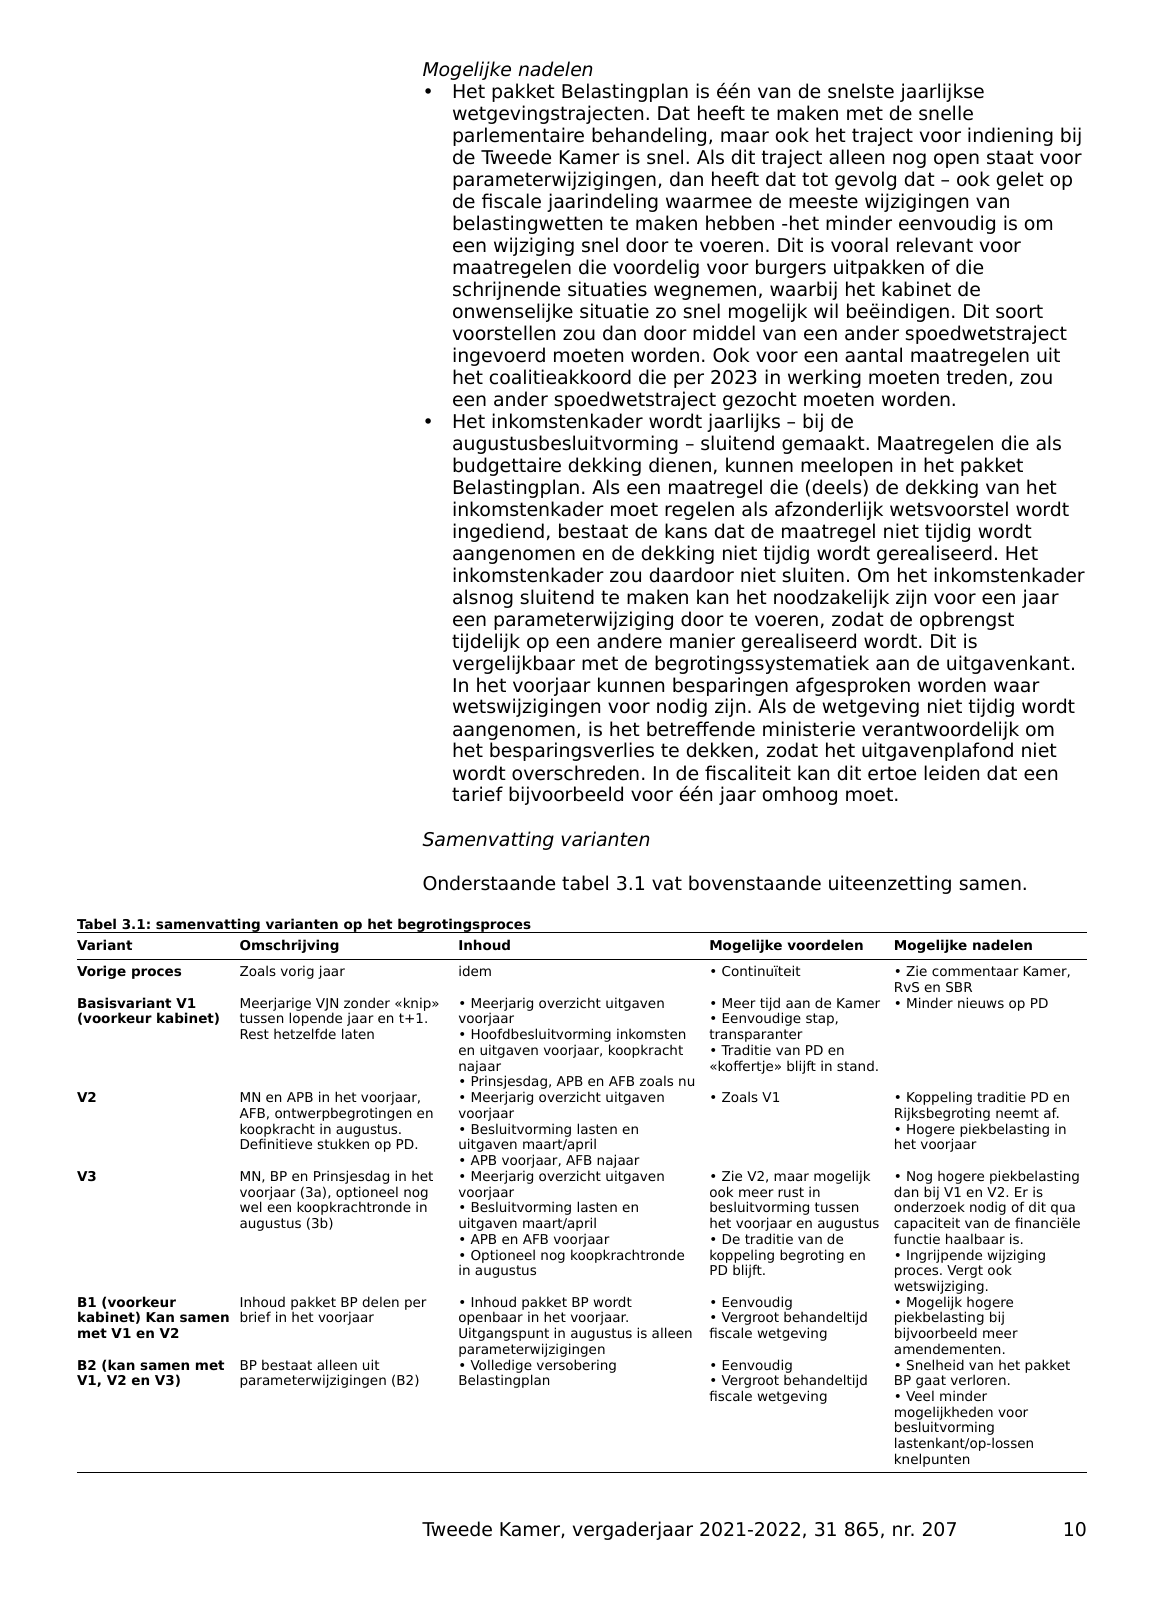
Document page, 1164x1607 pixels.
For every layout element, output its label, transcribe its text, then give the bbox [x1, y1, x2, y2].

table_cell Basisvariant V1 (voorkeur kabinet) [77, 996, 233, 1090]
table_cell • Eenvoudig • Vergroot behandeltijd fiscale wetgeving [703, 1358, 888, 1472]
table_cell • Continuïteit [703, 960, 888, 996]
table_cell • Zie commentaar Kamer, RvS en SBR [888, 960, 1087, 996]
table_cell idem [452, 960, 703, 996]
table_cell Omschrijving [233, 933, 452, 958]
table_cell • Snelheid van het pakket BP gaat verloren. • Veel minder mogelijkheden voor besluitvorming lastenkant/op-lossen knelpunten [888, 1358, 1087, 1472]
table_header Tabel 3.1: samenvatting varianten op het begrotingsproces [77, 917, 1087, 932]
table_cell Inhoud pakket BP delen per brief in het voorjaar [233, 1295, 452, 1357]
table_cell Variant [77, 933, 233, 958]
table_cell B1 (voorkeur kabinet) Kan samen met V1 en V2 [77, 1295, 233, 1357]
table_cell Meerjarige VJN zonder «knip» tussen lopende jaar en t+1. Rest hetzelfde laten [233, 996, 452, 1090]
table_cell • Mogelijk hogere piekbelasting bij bijvoorbeeld meer amendementen. [888, 1295, 1087, 1357]
text • Het pakket Belastingplan is één van de snelste jaarlijkse wetgevingstrajecten. Dat heeft te maken met de snelle parlementaire behandeling, maar ook het traject voor indiening bij de Tweede Kamer is snel. Als dit traject alleen nog open staat voor parameterwijzigingen, dan heeft dat tot gevolg dat – ook gelet op de fiscale jaarindeling waarmee de meeste wijzigingen van belastingwetten te maken hebben -het minder eenvoudig is om een wijziging snel door te voeren. Dit is vooral relevant voor maatregelen die voordelig voor burgers uitpakken of die schrijnende situaties wegnemen, waarbij het kabinet de onwenselijke situatie zo snel mogelijk wil beëindigen. Dit soort voorstellen zou dan door middel van een ander spoedwetstraject ingevoerd moeten worden. Ook voor een aantal maatregelen uit het coalitieakkoord die per 2023 in werking moeten treden, zou een ander spoedwetstraject gezocht moeten worden. [422, 81, 1087, 411]
table_cell MN en APB in het voorjaar, AFB, ontwerpbegrotingen en koopkracht in augustus. Definitieve stukken op PD. [233, 1090, 452, 1169]
table_cell Vorige proces [77, 960, 233, 996]
table_cell B2 (kan samen met V1, V2 en V3) [77, 1358, 233, 1472]
table_cell Zoals vorig jaar [233, 960, 452, 996]
table_cell • Meer tijd aan de Kamer • Eenvoudige stap, transparanter • Traditie van PD en «koffertje» blijft in stand. [703, 996, 888, 1090]
table_cell • Meerjarig overzicht uitgaven voorjaar • Besluitvorming lasten en uitgaven maart/april • APB voorjaar, AFB najaar [452, 1090, 703, 1169]
table_cell • Nog hogere piekbelasting dan bij V1 en V2. Er is onderzoek nodig of dit qua capaciteit van de financiële functie haalbaar is. • Ingrijpende wijziging proces. Vergt ook wetswijziging. [888, 1169, 1087, 1294]
table_cell • Meerjarig overzicht uitgaven voorjaar • Hoofdbesluitvorming inkomsten en uitgaven voorjaar, koopkracht najaar • Prinsjesdag, APB en AFB zoals nu [452, 996, 703, 1090]
text Onderstaande tabel 3.1 vat bovenstaande uiteenzetting samen. [422, 873, 1087, 895]
subtitle Samenvatting varianten [422, 828, 1087, 851]
table_cell BP bestaat alleen uit parameterwijzigingen (B2) [233, 1358, 452, 1472]
table_cell • Minder nieuws op PD [888, 996, 1087, 1090]
table_cell Mogelijke nadelen [888, 933, 1087, 958]
table_cell V3 [77, 1169, 233, 1294]
table_cell Mogelijke voordelen [703, 933, 888, 958]
table_cell Inhoud [452, 933, 703, 958]
table_cell MN, BP en Prinsjesdag in het voorjaar (3a), optioneel nog wel een koopkrachtronde in augustus (3b) [233, 1169, 452, 1294]
subtitle Mogelijke nadelen [422, 59, 1087, 81]
table_cell V2 [77, 1090, 233, 1169]
text • Het inkomstenkader wordt jaarlijks – bij de augustusbesluitvorming – sluitend gemaakt. Maatregelen die als budgettaire dekking dienen, kunnen meelopen in het pakket Belastingplan. Als een maatregel die (deels) de dekking van het inkomstenkader moet regelen als afzonderlijk wetsvoorstel wordt ingediend, bestaat de kans dat de maatregel niet tijdig wordt aangenomen en de dekking niet tijdig wordt gerealiseerd. Het inkomstenkader zou daardoor niet sluiten. Om het inkomstenkader alsnog sluitend te maken kan het noodzakelijk zijn voor een jaar een parameterwijziging door te voeren, zodat de opbrengst tijdelijk op een andere manier gerealiseerd wordt. Dit is vergelijkbaar met de begrotingssystematiek aan de uitgavenkant. In het voorjaar kunnen besparingen afgesproken worden waar wetswijzigingen voor nodig zijn. Als de wetgeving niet tijdig wordt aangenomen, is het betreffende ministerie verantwoordelijk om het besparingsverlies te dekken, zodat het uitgavenplafond niet wordt overschreden. In de fiscaliteit kan dit ertoe leiden dat een tarief bijvoorbeeld voor één jaar omhoog moet. [422, 411, 1087, 806]
table_cell • Eenvoudig • Vergroot behandeltijd fiscale wetgeving [703, 1295, 888, 1357]
table_cell • Meerjarig overzicht uitgaven voorjaar • Besluitvorming lasten en uitgaven maart/april • APB en AFB voorjaar • Optioneel nog koopkrachtronde in augustus [452, 1169, 703, 1294]
table_cell • Volledige versobering Belastingplan [452, 1358, 703, 1472]
table_cell • Koppeling traditie PD en Rijksbegroting neemt af. • Hogere piekbelasting in het voorjaar [888, 1090, 1087, 1169]
table_cell • Inhoud pakket BP wordt openbaar in het voorjaar. Uitgangspunt in augustus is alleen parameterwijzigingen [452, 1295, 703, 1357]
table_cell • Zie V2, maar mogelijk ook meer rust in besluitvorming tussen het voorjaar en augustus • De traditie van de koppeling begroting en PD blijft. [703, 1169, 888, 1294]
table_cell • Zoals V1 [703, 1090, 888, 1169]
